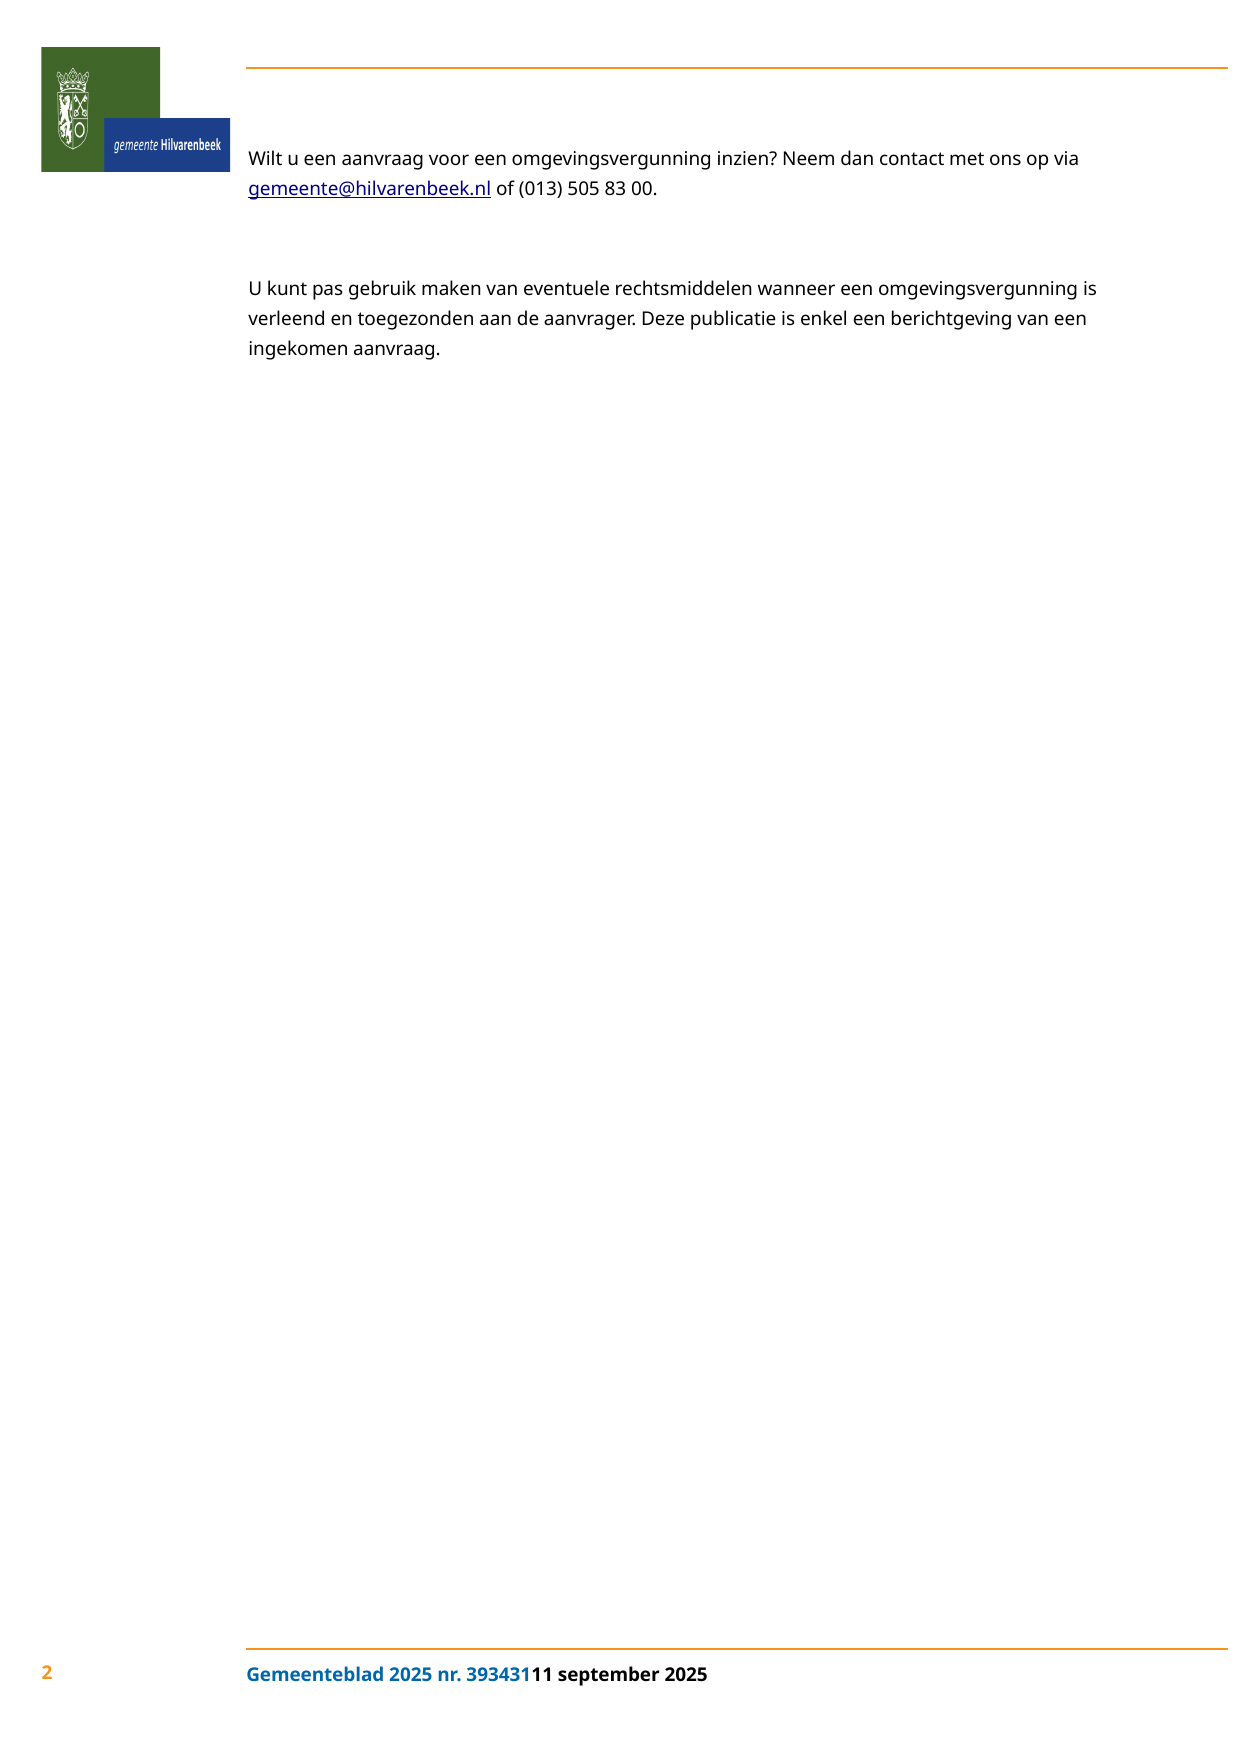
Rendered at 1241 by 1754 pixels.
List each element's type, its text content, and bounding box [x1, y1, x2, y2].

picture [41, 47, 231, 172]
text U kunt pas gebruik maken van eventuele rechtsmiddelen wanneer een omgevingsvergunning is verleend en toegezonden aan de aanvrager. Deze publicatie is enkel een berichtgeving van een ingekomen aanvraag. [248, 276, 1152, 361]
text Wilt u een aanvraag voor een omgevingsvergunning inzien? Neem dan contact met ons op via gemeente@hilvarenbeek.nl of (013) 505 83 00. [248, 145, 1152, 201]
